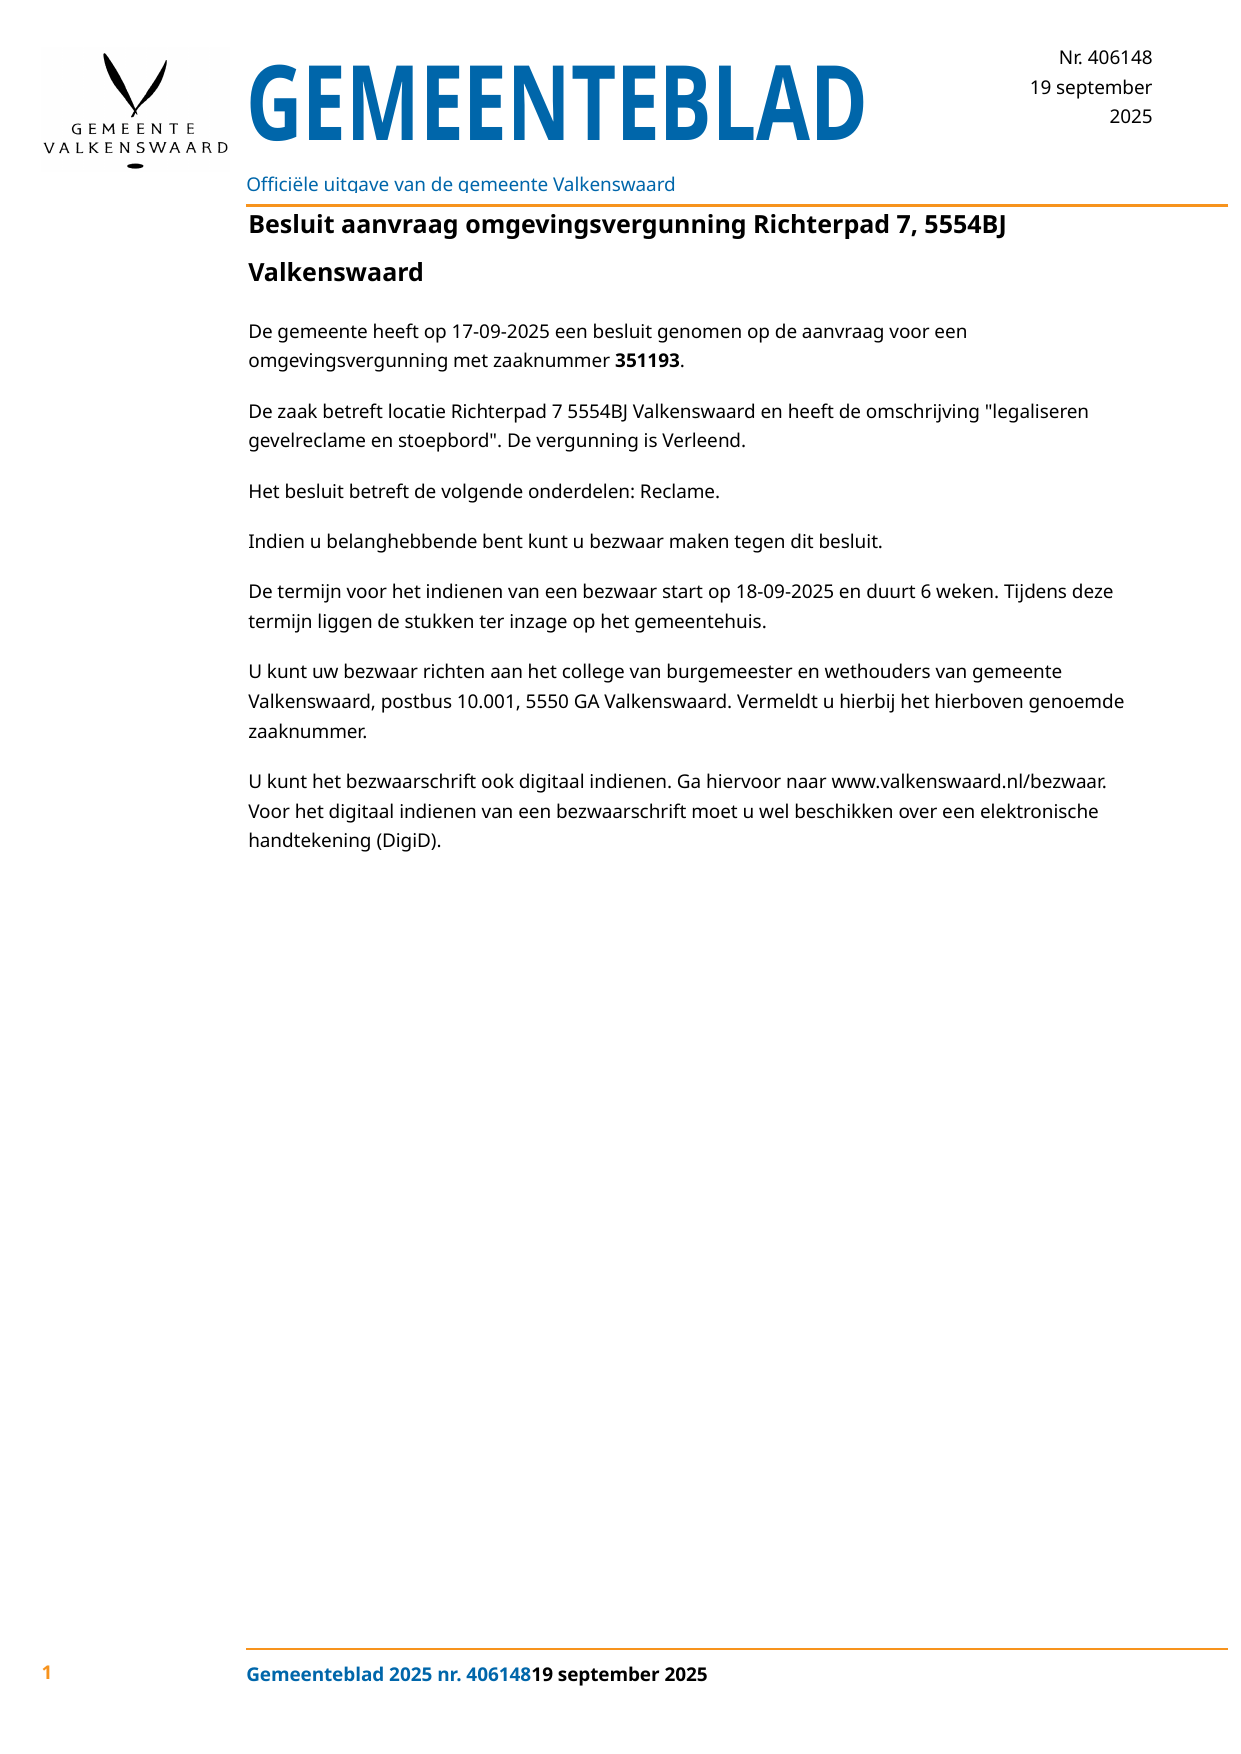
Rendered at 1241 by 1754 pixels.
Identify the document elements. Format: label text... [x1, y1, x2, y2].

text Indien u belanghebbende bent kunt u bezwaar maken tegen dit besluit. [248, 528, 1152, 554]
text De zaak betreft locatie Richterpad 7 5554BJ Valkenswaard en heeft de omschrijving "legaliseren gevelreclame en stoepbord". De vergunning is Verleend. [248, 398, 1152, 453]
text U kunt het bezwaarschrift ook digitaal indienen. Ga hiervoor naar www.valkenswaard.nl/bezwaar. Voor het digitaal indienen van een bezwaarschrift moet u wel beschikken over een elektronische handtekening (DigiD). [248, 768, 1152, 853]
text Besluit aanvraag omgevingsvergunning Richterpad 7, 5554BJ Valkenswaard [248, 207, 1152, 288]
text De termijn voor het indienen van een bezwaar start op 18-09-2025 en duurt 6 weken. Tijdens deze termijn liggen de stukken ter inzage op het gemeentehuis. [248, 579, 1152, 634]
text De gemeente heeft op 17-09-2025 een besluit genomen op de aanvraag voor een omgevingsvergunning met zaaknummer 351193. [248, 318, 1152, 373]
picture [41, 47, 231, 172]
text Het besluit betreft de volgende onderdelen: Reclame. [248, 478, 1152, 504]
text U kunt uw bezwaar richten aan het college van burgemeester en wethouders van gemeente Valkenswaard, postbus 10.001, 5550 GA Valkenswaard. Vermeldt u hierbij het hierboven genoemde zaaknummer. [248, 659, 1152, 744]
